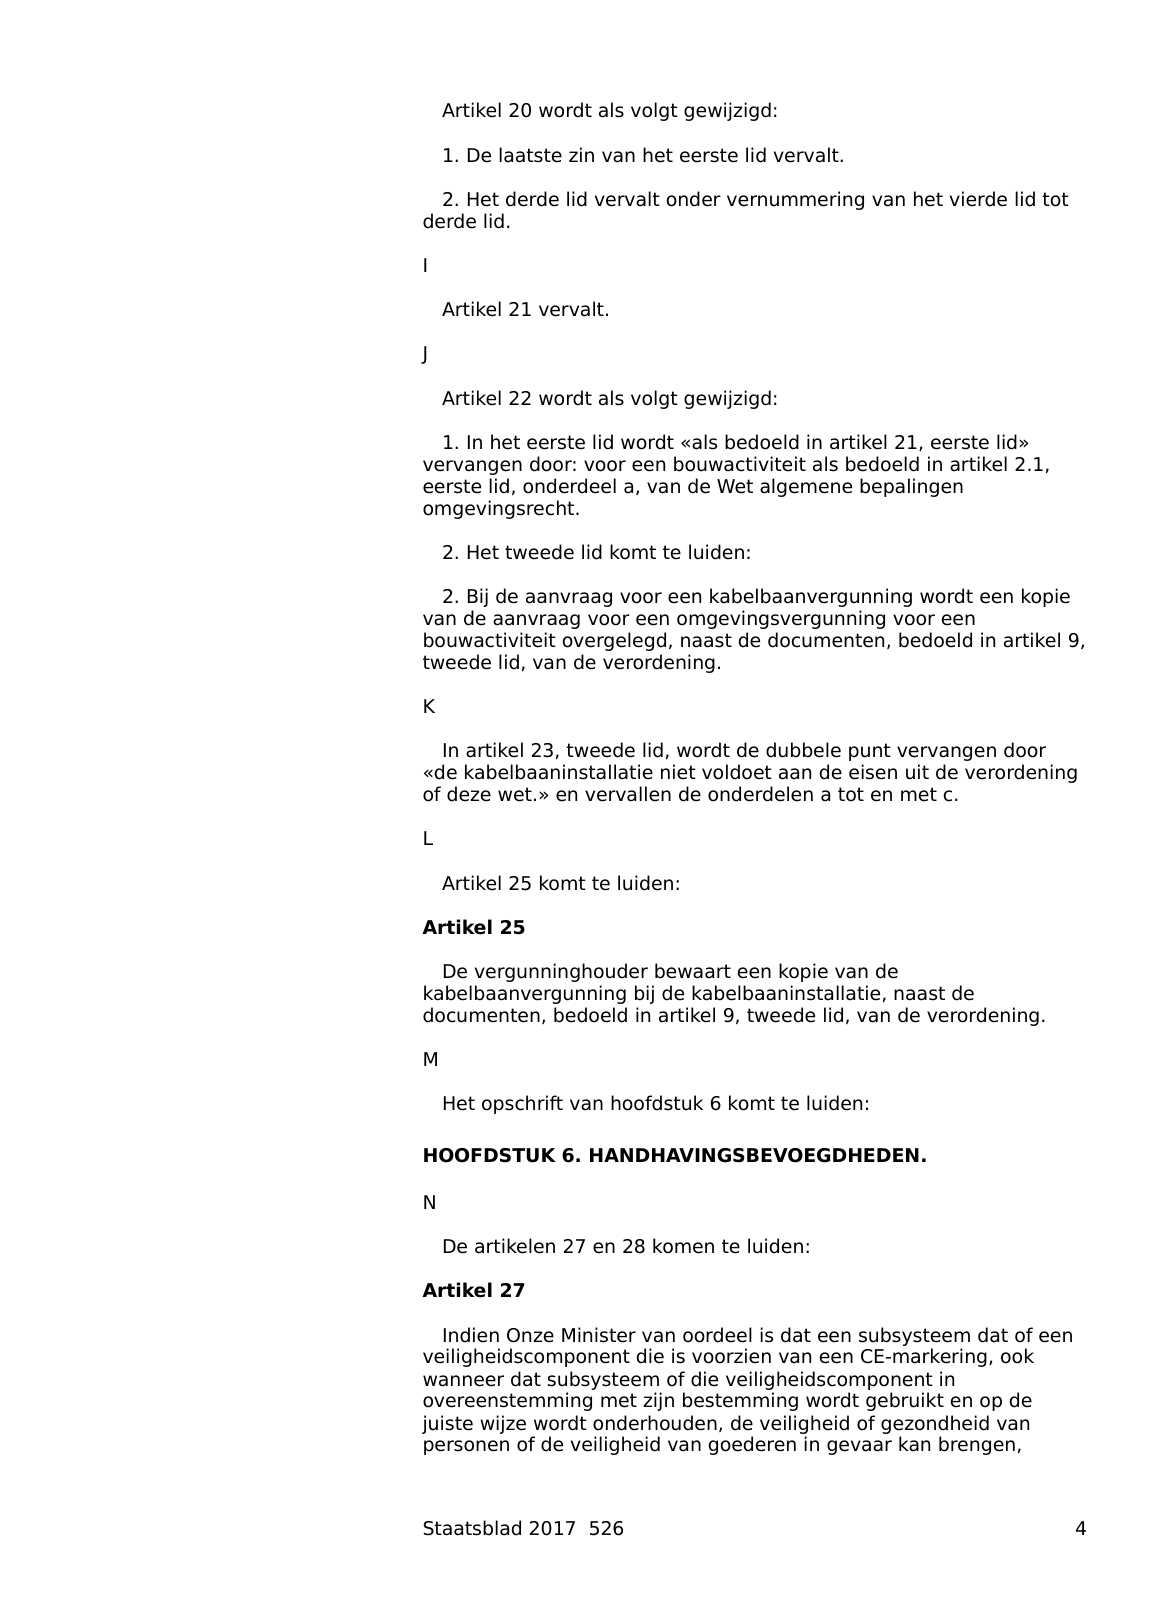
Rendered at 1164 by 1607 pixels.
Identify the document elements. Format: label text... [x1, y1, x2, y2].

text 2. Het tweede lid komt te luiden: [422, 542, 1087, 564]
text Indien Onze Minister van oordeel is dat een subsysteem dat of een veiligheidscomponent die is voorzien van een CE-markering, ook wanneer dat subsysteem of die veiligheidscomponent in overeenstemming met zijn bestemming wordt gebruikt en op de juiste wijze wordt onderhouden, de veiligheid of gezondheid van personen of de veiligheid van goederen in gevaar kan brengen, [422, 1324, 1087, 1456]
text 2. Bij de aanvraag voor een kabelbaanvergunning wordt een kopie van de aanvraag voor een omgevingsvergunning voor een bouwactiviteit overgelegd, naast de documenten, bedoeld in artikel 9, tweede lid, van de verordening. [422, 586, 1087, 674]
text 2. Het derde lid vervalt onder vernummering van het vierde lid tot derde lid. [422, 189, 1087, 233]
subtitle HOOFDSTUK 6. HANDHAVINGSBEVOEGDHEDEN. [422, 1145, 1087, 1167]
text J [422, 343, 1087, 365]
text M [422, 1049, 1087, 1071]
text 1. In het eerste lid wordt «als bedoeld in artikel 21, eerste lid» vervangen door: voor een bouwactiviteit als bedoeld in artikel 2.1, eerste lid, onderdeel a, van de Wet algemene bepalingen omgevingsrecht. [422, 432, 1087, 519]
text Artikel 22 wordt als volgt gewijzigd: [422, 387, 1087, 409]
text Het opschrift van hoofdstuk 6 komt te luiden: [422, 1093, 1087, 1115]
text I [422, 255, 1087, 277]
text N [422, 1192, 1087, 1214]
text 1. De laatste zin van het eerste lid vervalt. [422, 144, 1087, 167]
text De artikelen 27 en 28 komen te luiden: [422, 1236, 1087, 1258]
subtitle Artikel 25 [422, 917, 1087, 938]
text K [422, 696, 1087, 718]
subtitle Artikel 27 [422, 1280, 1087, 1302]
text Artikel 20 wordt als volgt gewijzigd: [422, 100, 1087, 122]
text Artikel 21 vervalt. [422, 299, 1087, 321]
text De vergunninghouder bewaart een kopie van de kabelbaanvergunning bij de kabelbaaninstallatie, naast de documenten, bedoeld in artikel 9, tweede lid, van de verordening. [422, 961, 1087, 1027]
text Artikel 25 komt te luiden: [422, 872, 1087, 894]
text In artikel 23, tweede lid, wordt de dubbele punt vervangen door «de kabelbaaninstallatie niet voldoet aan de eisen uit de verordening of deze wet.» en vervallen de onderdelen a tot en met c. [422, 740, 1087, 806]
text L [422, 828, 1087, 850]
